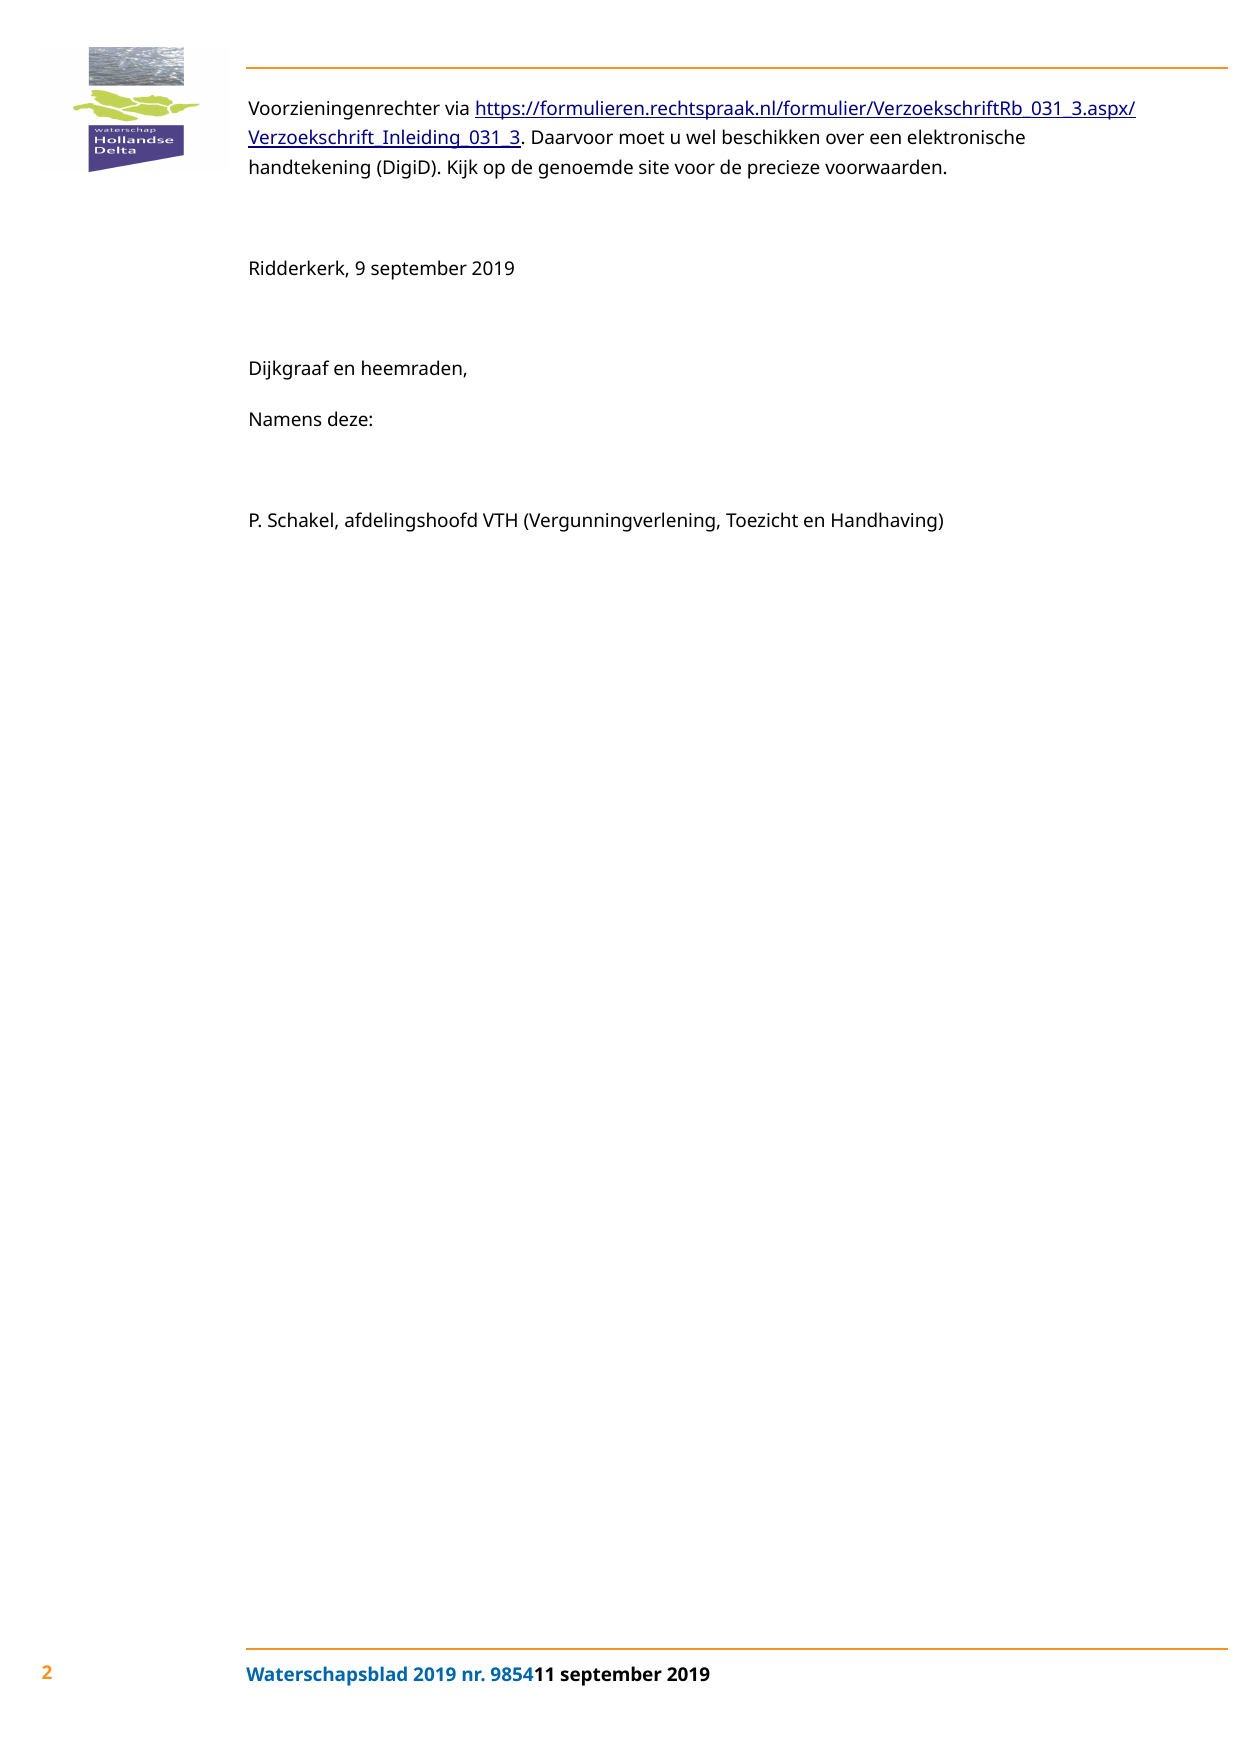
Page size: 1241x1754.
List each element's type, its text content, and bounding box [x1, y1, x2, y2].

text Voorzieningenrechter via https://formulieren.rechtspraak.nl/formulier/VerzoekschriftRb_031_3.aspx/Verzoekschrift_Inleiding_031_3. Daarvoor moet u wel beschikken over een elektronische handtekening (DigiD). Kijk op de genoemde site voor de precieze voorwaarden. [248, 95, 1152, 180]
picture [41, 47, 231, 172]
text Namens deze: [248, 406, 1152, 432]
text Ridderkerk, 9 september 2019 [248, 255, 1152, 281]
text P. Schakel, afdelingshoofd VTH (Vergunningverlening, Toezicht en Handhaving) [248, 507, 1152, 533]
text Dijkgraaf en heemraden, [248, 356, 1152, 381]
